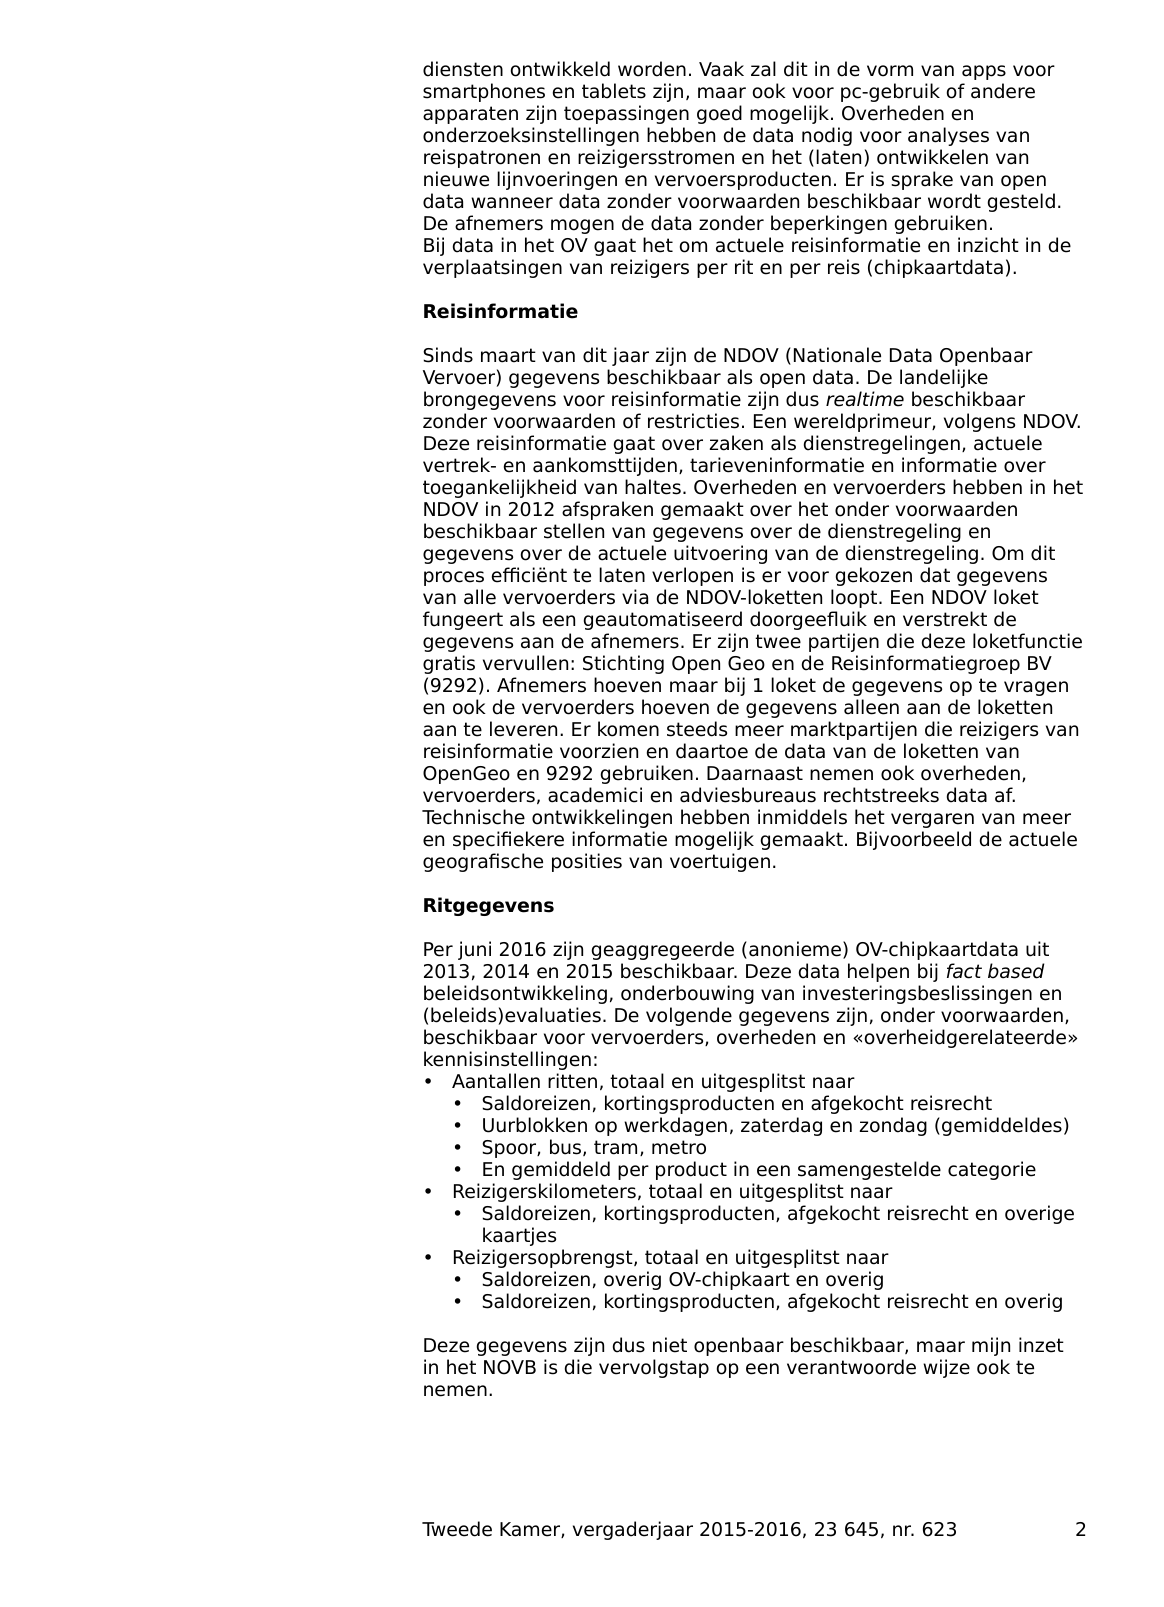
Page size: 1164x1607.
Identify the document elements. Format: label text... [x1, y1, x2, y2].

text • Aantallen ritten, totaal en uitgesplitst naar [422, 1071, 1087, 1093]
text • Saldoreizen, overig OV-chipkaart en overig [452, 1269, 1087, 1291]
text • En gemiddeld per product in een samengestelde categorie [452, 1159, 1087, 1181]
text Sinds maart van dit jaar zijn de NDOV (Nationale Data Openbaar Vervoer) gegevens beschikbaar als open data. De landelijke brongegevens voor reisinformatie zijn dus realtime beschikbaar zonder voorwaarden of restricties. Een wereldprimeur, volgens NDOV. Deze reisinformatie gaat over zaken als dienstregelingen, actuele vertrek- en aankomsttijden, tarieveninformatie en informatie over toegankelijkheid van haltes. Overheden en vervoerders hebben in het NDOV in 2012 afspraken gemaakt over het onder voorwaarden beschikbaar stellen van gegevens over de dienstregeling en gegevens over de actuele uitvoering van de dienstregeling. Om dit proces efficiënt te laten verlopen is er voor gekozen dat gegevens van alle vervoerders via de NDOV-loketten loopt. Een NDOV loket fungeert als een geautomatiseerd doorgeefluik en verstrekt de gegevens aan de afnemers. Er zijn twee partijen die deze loketfunctie gratis vervullen: Stichting Open Geo en de Reisinformatiegroep BV (9292). Afnemers hoeven maar bij 1 loket de gegevens op te vragen en ook de vervoerders hoeven de gegevens alleen aan de loketten aan te leveren. Er komen steeds meer marktpartijen die reizigers van reisinformatie voorzien en daartoe de data van de loketten van OpenGeo en 9292 gebruiken. Daarnaast nemen ook overheden, vervoerders, academici en adviesbureaus rechtstreeks data af. [422, 345, 1087, 807]
text Deze gegevens zijn dus niet openbaar beschikbaar, maar mijn inzet in het NOVB is die vervolgstap op een verantwoorde wijze ook te nemen. [422, 1335, 1087, 1401]
text Technische ontwikkelingen hebben inmiddels het vergaren van meer en specifiekere informatie mogelijk gemaakt. Bijvoorbeeld de actuele geografische posities van voertuigen. [422, 807, 1087, 873]
text • Saldoreizen, kortingsproducten, afgekocht reisrecht en overig [452, 1291, 1087, 1313]
text • Reizigerskilometers, totaal en uitgesplitst naar [422, 1181, 1087, 1203]
subtitle Ritgegevens [422, 895, 1087, 917]
text diensten ontwikkeld worden. Vaak zal dit in de vorm van apps voor smartphones en tablets zijn, maar ook voor pc-gebruik of andere apparaten zijn toepassingen goed mogelijk. Overheden en onderzoeksinstellingen hebben de data nodig voor analyses van reispatronen en reizigersstromen en het (laten) ontwikkelen van nieuwe lijnvoeringen en vervoersproducten. Er is sprake van open data wanneer data zonder voorwaarden beschikbaar wordt gesteld. De afnemers mogen de data zonder beperkingen gebruiken. [422, 59, 1087, 235]
text • Saldoreizen, kortingsproducten, afgekocht reisrecht en overige kaartjes [452, 1203, 1087, 1247]
text Bij data in het OV gaat het om actuele reisinformatie en inzicht in de verplaatsingen van reizigers per rit en per reis (chipkaartdata). [422, 235, 1087, 279]
subtitle Reisinformatie [422, 301, 1087, 323]
text • Reizigersopbrengst, totaal en uitgesplitst naar [422, 1247, 1087, 1269]
text • Uurblokken op werkdagen, zaterdag en zondag (gemiddeldes) [452, 1115, 1087, 1137]
text Per juni 2016 zijn geaggregeerde (anonieme) OV-chipkaartdata uit 2013, 2014 en 2015 beschikbaar. Deze data helpen bij fact based beleidsontwikkeling, onderbouwing van investeringsbeslissingen en (beleids)evaluaties. De volgende gegevens zijn, onder voorwaarden, beschikbaar voor vervoerders, overheden en «overheidgerelateerde» kennisinstellingen: [422, 939, 1087, 1071]
text • Saldoreizen, kortingsproducten en afgekocht reisrecht [452, 1093, 1087, 1115]
text • Spoor, bus, tram, metro [452, 1137, 1087, 1159]
